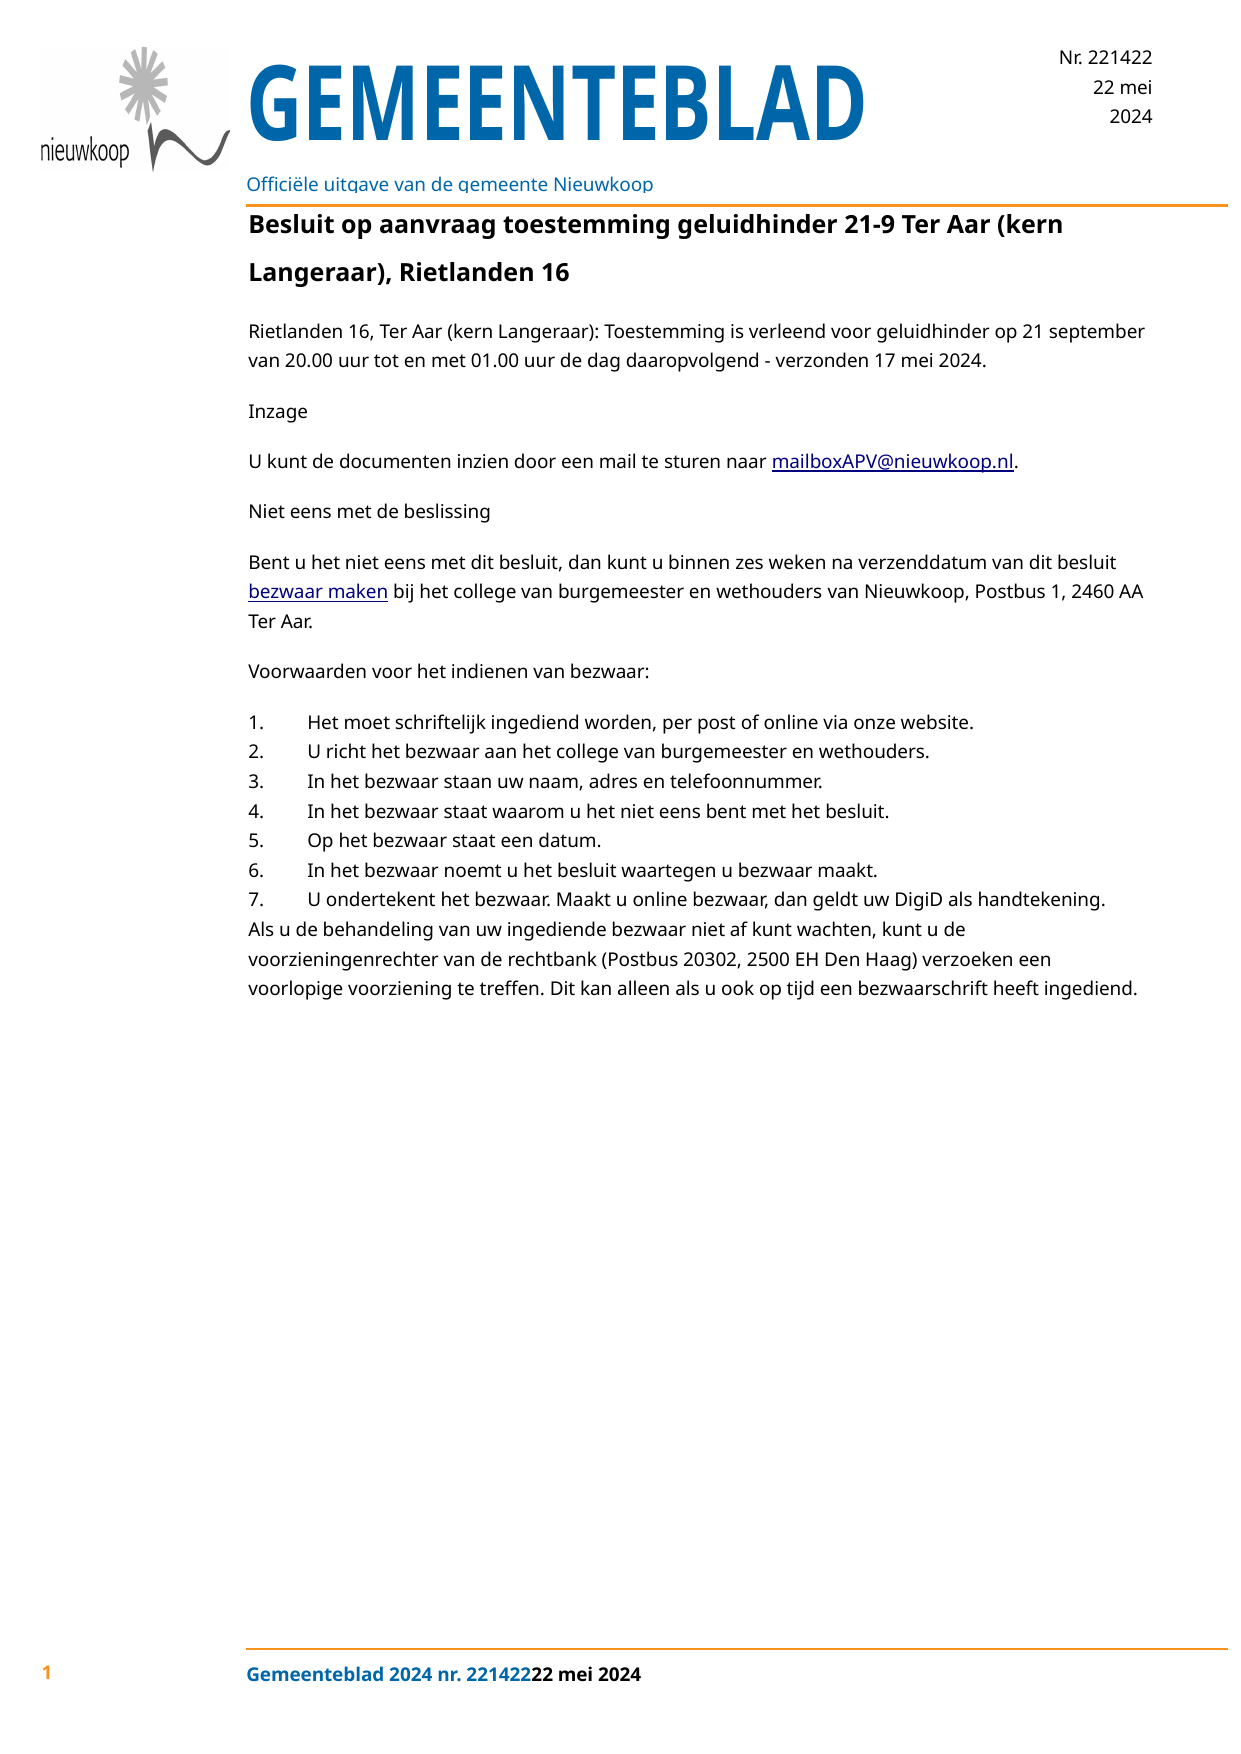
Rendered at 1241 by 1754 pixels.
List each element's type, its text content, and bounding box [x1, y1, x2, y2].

text Inzage [248, 398, 1152, 424]
text Besluit op aanvraag toestemming geluidhinder 21-9 Ter Aar (kern Langeraar), Rietlanden 16 [248, 207, 1152, 288]
list In het bezwaar staan uw naam, adres en telefoonnummer. [248, 768, 1152, 794]
text Rietlanden 16, Ter Aar (kern Langeraar): Toestemming is verleend voor geluidhinder op 21 september van 20.00 uur tot en met 01.00 uur de dag daaropvolgend - verzonden 17 mei 2024. [248, 318, 1152, 373]
list Het moet schriftelijk ingediend worden, per post of online via onze website. [248, 709, 1152, 735]
list U richt het bezwaar aan het college van burgemeester en wethouders. [248, 739, 1152, 764]
text Bent u het niet eens met dit besluit, dan kunt u binnen zes weken na verzenddatum van dit besluit bezwaar maken bij het college van burgemeester en wethouders van Nieuwkoop, Postbus 1, 2460 AA Ter Aar. [248, 549, 1152, 634]
text Voorwaarden voor het indienen van bezwaar: [248, 659, 1152, 684]
list Op het bezwaar staat een datum. [248, 827, 1152, 853]
text Als u de behandeling van uw ingediende bezwaar niet af kunt wachten, kunt u de voorzieningenrechter van de rechtbank (Postbus 20302, 2500 EH Den Haag) verzoeken een voorlopige voorziening te treffen. Dit kan alleen als u ook op tijd een bezwaarschrift heeft ingediend. [248, 916, 1152, 1001]
text U kunt de documenten inzien door een mail te sturen naar mailboxAPV@nieuwkoop.nl. [248, 448, 1152, 474]
text Niet eens met de beslissing [248, 499, 1152, 524]
list In het bezwaar noemt u het besluit waartegen u bezwaar maakt. [248, 857, 1152, 883]
list U ondertekent het bezwaar. Maakt u online bezwaar, dan geldt uw DigiD als handtekening. [248, 887, 1152, 912]
list In het bezwaar staat waarom u het niet eens bent met het besluit. [248, 798, 1152, 824]
picture [41, 47, 231, 172]
